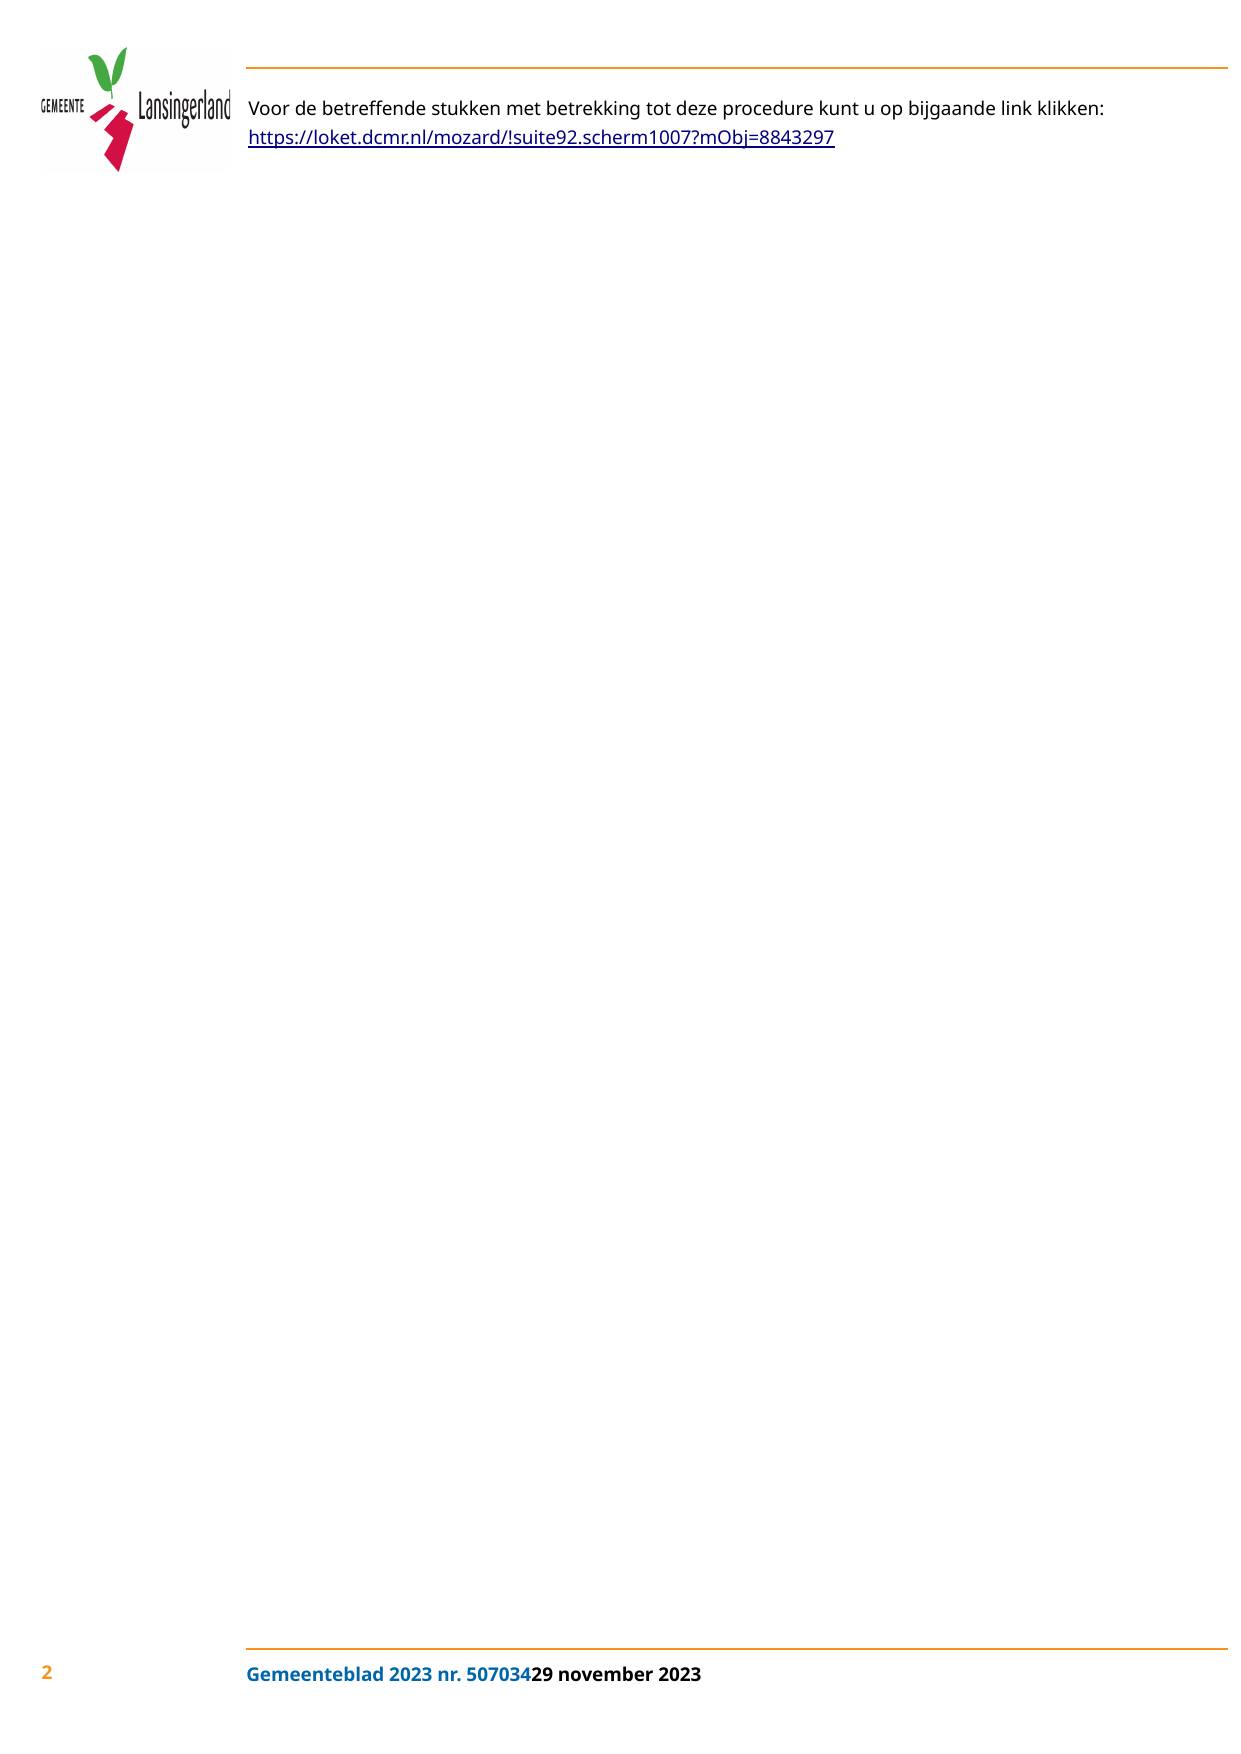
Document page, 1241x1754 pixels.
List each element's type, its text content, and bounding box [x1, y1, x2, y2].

picture [41, 47, 231, 172]
text Voor de betreffende stukken met betrekking tot deze procedure kunt u op bijgaande link klikken: https://loket.dcmr.nl/mozard/!suite92.scherm1007?mObj=8843297 [248, 95, 1152, 150]
